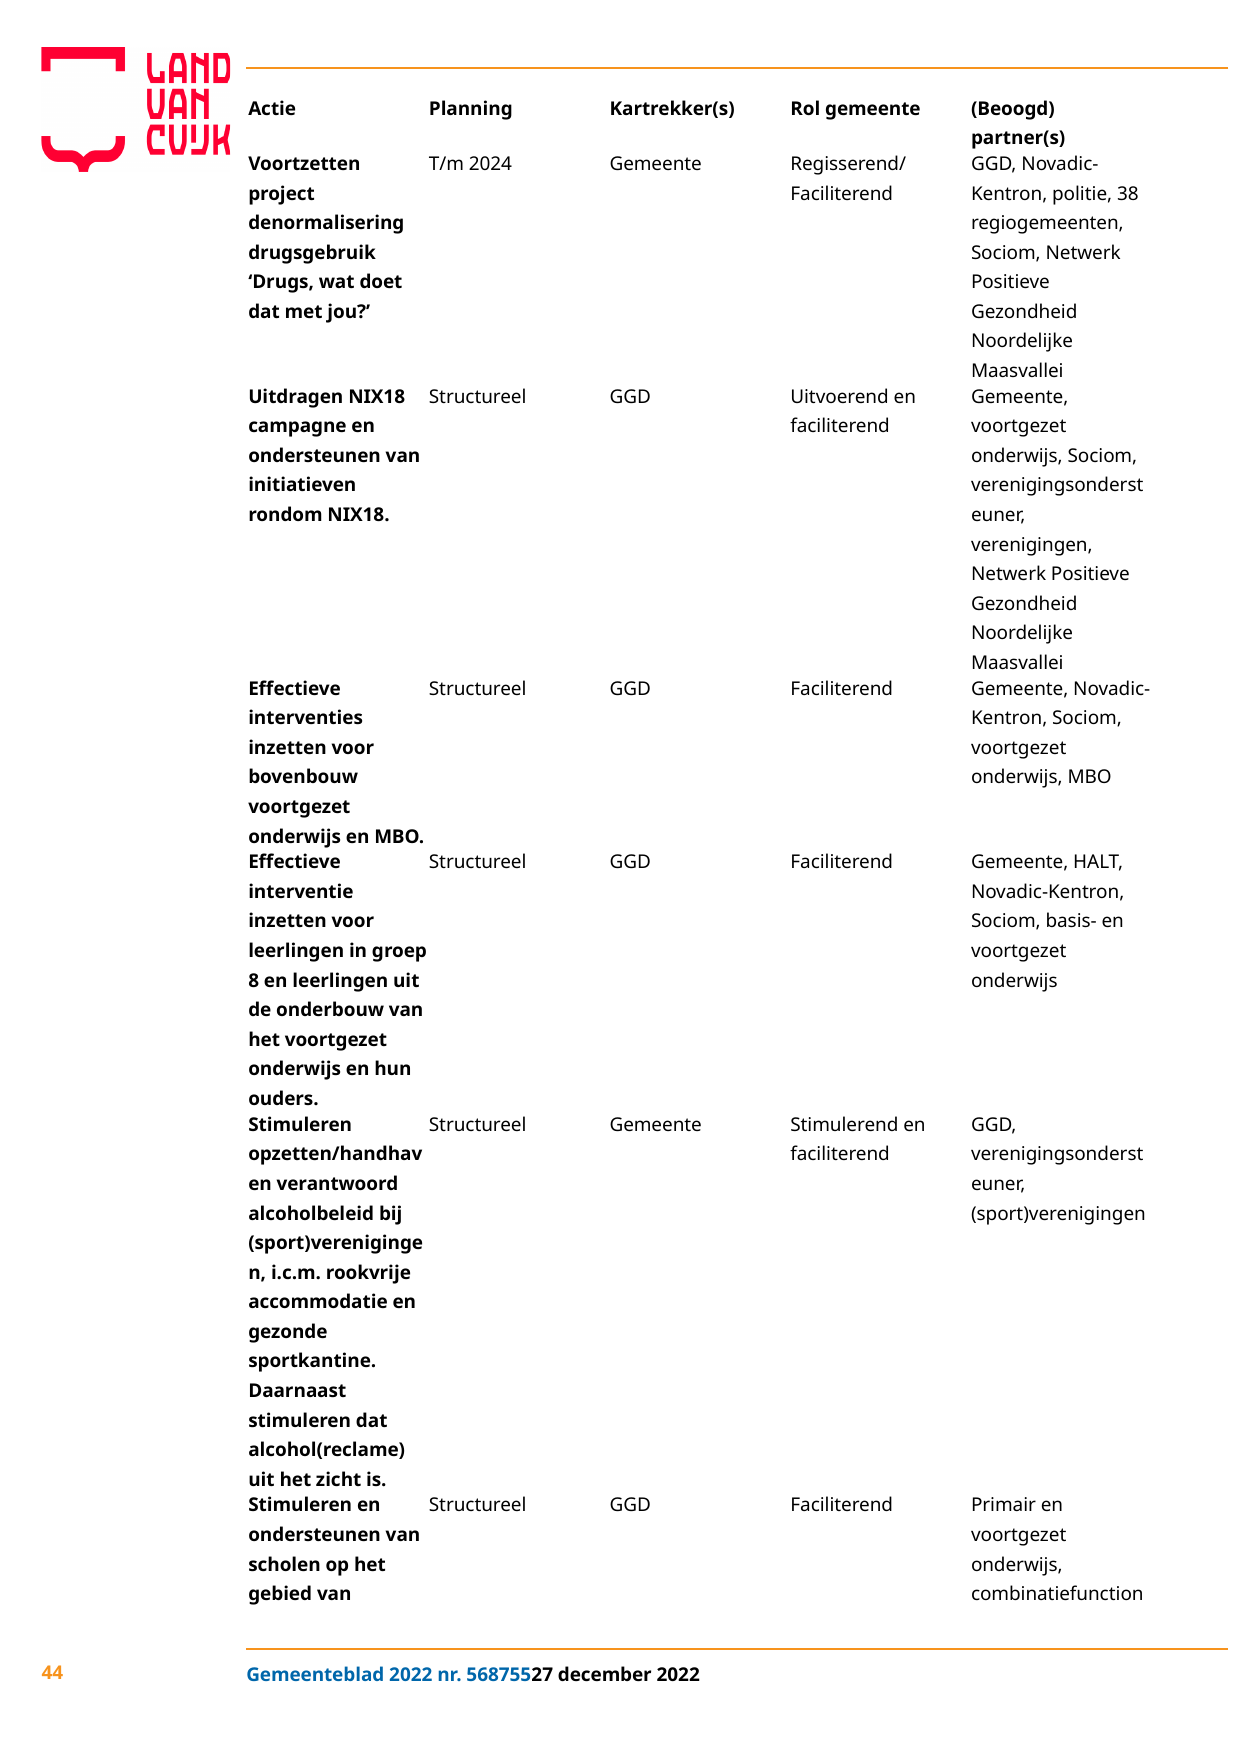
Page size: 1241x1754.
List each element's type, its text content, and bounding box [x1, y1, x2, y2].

table_cell Structureel [429, 383, 609, 675]
table_cell GGD [609, 383, 790, 675]
table_header Kartrekker(s) [609, 95, 790, 150]
table_header (Beoogd) partner(s) [971, 95, 1152, 150]
table_cell Primair en voortgezet onderwijs, combinatiefunction [971, 1492, 1152, 1606]
table_cell Effectieve interventies inzetten voor bovenbouw voortgezet onderwijs en MBO. [248, 675, 429, 848]
table_cell Gemeente, voortgezet onderwijs, Sociom, verenigingsondersteuner, verenigingen, Netwerk Positieve Gezondheid Noordelijke Maasvallei [971, 383, 1152, 675]
table_cell Regisserend/ Faciliterend [790, 150, 971, 383]
table_cell GGD [609, 675, 790, 848]
table_cell Structureel [429, 675, 609, 848]
table_cell Effectieve interventie inzetten voor leerlingen in groep 8 en leerlingen uit de onderbouw van het voortgezet onderwijs en hun ouders. [248, 849, 429, 1111]
table_cell Faciliterend [790, 849, 971, 1111]
table_cell Stimulerend en faciliterend [790, 1111, 971, 1492]
picture [41, 47, 231, 172]
table_cell Structureel [429, 1111, 609, 1492]
table_cell GGD, verenigingsondersteuner, (sport)verenigingen [971, 1111, 1152, 1492]
table_cell Stimuleren opzetten/handhaven verantwoord alcoholbeleid bij (sport)verenigingen, i.c.m. rookvrije accommodatie en gezonde sportkantine. Daarnaast stimuleren dat alcohol(reclame) uit het zicht is. [248, 1111, 429, 1492]
table_cell Structureel [429, 849, 609, 1111]
table_cell Uitvoerend en faciliterend [790, 383, 971, 675]
table_cell Voortzetten project denormalisering drugsgebruik ‘Drugs, wat doet dat met jou?’ [248, 150, 429, 383]
table_cell GGD [609, 1492, 790, 1606]
table_header Rol gemeente [790, 95, 971, 150]
table_cell GGD, Novadic-Kentron, politie, 38 regiogemeenten, Sociom, Netwerk Positieve Gezondheid Noordelijke Maasvallei [971, 150, 1152, 383]
table_cell Gemeente, HALT, Novadic-Kentron, Sociom, basis- en voortgezet onderwijs [971, 849, 1152, 1111]
table_cell Gemeente [609, 150, 790, 383]
table_cell GGD [609, 849, 790, 1111]
table_cell T/m 2024 [429, 150, 609, 383]
table_cell Faciliterend [790, 675, 971, 848]
table_cell Uitdragen NIX18 campagne en ondersteunen van initiatieven rondom NIX18. [248, 383, 429, 675]
table_cell Structureel [429, 1492, 609, 1606]
table_cell Gemeente [609, 1111, 790, 1492]
table_header Planning [429, 95, 609, 150]
table_header Actie [248, 95, 429, 150]
table_cell Stimuleren en ondersteunen van scholen op het gebied van [248, 1492, 429, 1606]
table_cell Faciliterend [790, 1492, 971, 1606]
table_cell Gemeente, Novadic-Kentron, Sociom, voortgezet onderwijs, MBO [971, 675, 1152, 848]
